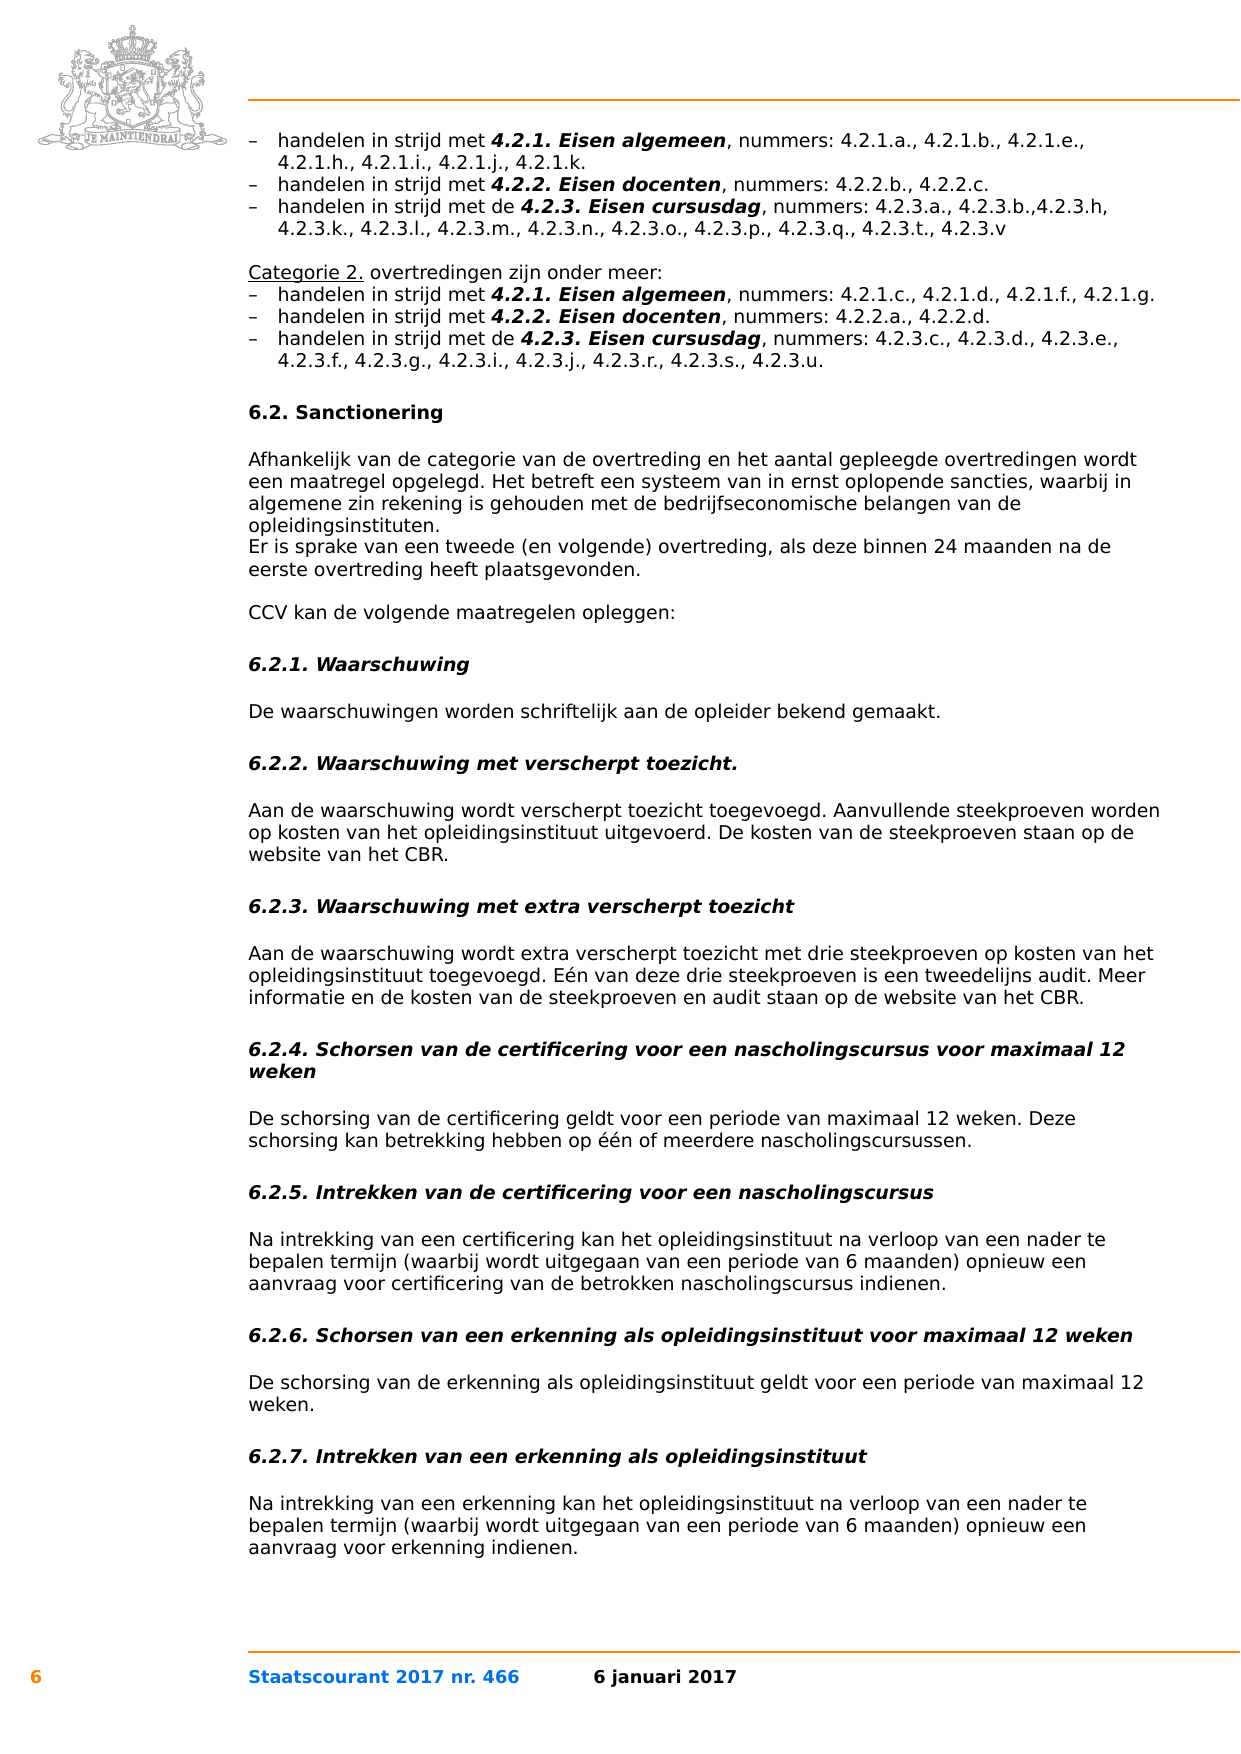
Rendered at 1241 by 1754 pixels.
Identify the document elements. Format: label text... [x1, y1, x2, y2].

subtitle 6.2.1. Waarschuwing [248, 654, 1163, 676]
text – handelen in strijd met 4.2.1. Eisen algemeen, nummers: 4.2.1.a., 4.2.1.b., 4.2.1.e., 4.2.1.h., 4.2.1.i., 4.2.1.j., 4.2.1.k. [248, 130, 1163, 174]
text De schorsing van de certificering geldt voor een periode van maximaal 12 weken. Deze schorsing kan betrekking hebben op één of meerdere nascholingscursussen. [248, 1108, 1163, 1152]
subtitle 6.2.7. Intrekken van een erkenning als opleidingsinstituut [248, 1446, 1163, 1468]
text De waarschuwingen worden schriftelijk aan de opleider bekend gemaakt. [248, 701, 1163, 723]
text – handelen in strijd met de 4.2.3. Eisen cursusdag, nummers: 4.2.3.a., 4.2.3.b.,4.2.3.h, 4.2.3.k., 4.2.3.l., 4.2.3.m., 4.2.3.n., 4.2.3.o., 4.2.3.p., 4.2.3.q., 4.2.3.t., 4.2.3.v [248, 196, 1163, 240]
subtitle 6.2.4. Schorsen van de certificering voor een nascholingscursus voor maximaal 12 weken [248, 1039, 1163, 1083]
text CCV kan de volgende maatregelen opleggen: [248, 602, 1163, 624]
text Aan de waarschuwing wordt verscherpt toezicht toegevoegd. Aanvullende steekproeven worden op kosten van het opleidingsinstituut uitgevoerd. De kosten van de steekproeven staan op de website van het CBR. [248, 800, 1163, 866]
text Afhankelijk van de categorie van de overtreding en het aantal gepleegde overtredingen wordt een maatregel opgelegd. Het betreft een systeem van in ernst oplopende sancties, waarbij in algemene zin rekening is gehouden met de bedrijfseconomische belangen van de opleidingsinstituten. [248, 448, 1163, 536]
text – handelen in strijd met 4.2.2. Eisen docenten, nummers: 4.2.2.a., 4.2.2.d. [248, 306, 1163, 328]
subtitle 6.2.2. Waarschuwing met verscherpt toezicht. [248, 753, 1163, 775]
text De schorsing van de erkenning als opleidingsinstituut geldt voor een periode van maximaal 12 weken. [248, 1372, 1163, 1416]
text Na intrekking van een certificering kan het opleidingsinstituut na verloop van een nader te bepalen termijn (waarbij wordt uitgegaan van een periode van 6 maanden) opnieuw een aanvraag voor certificering van de betrokken nascholingscursus indienen. [248, 1229, 1163, 1295]
text Categorie 2. overtredingen zijn onder meer: [248, 262, 1163, 284]
text Aan de waarschuwing wordt extra verscherpt toezicht met drie steekproeven op kosten van het opleidingsinstituut toegevoegd. Eén van deze drie steekproeven is een tweedelijns audit. Meer informatie en de kosten van de steekproeven en audit staan op de website van het CBR. [248, 943, 1163, 1009]
picture [38, 25, 227, 150]
subtitle 6.2.6. Schorsen van een erkenning als opleidingsinstituut voor maximaal 12 weken [248, 1325, 1163, 1347]
subtitle 6.2. Sanctionering [248, 402, 1163, 423]
text Er is sprake van een tweede (en volgende) overtreding, als deze binnen 24 maanden na de eerste overtreding heeft plaatsgevonden. [248, 536, 1163, 580]
subtitle 6.2.3. Waarschuwing met extra verscherpt toezicht [248, 896, 1163, 918]
text – handelen in strijd met 4.2.2. Eisen docenten, nummers: 4.2.2.b., 4.2.2.c. [248, 174, 1163, 196]
text – handelen in strijd met 4.2.1. Eisen algemeen, nummers: 4.2.1.c., 4.2.1.d., 4.2.1.f., 4.2.1.g. [248, 284, 1163, 306]
text – handelen in strijd met de 4.2.3. Eisen cursusdag, nummers: 4.2.3.c., 4.2.3.d., 4.2.3.e., 4.2.3.f., 4.2.3.g., 4.2.3.i., 4.2.3.j., 4.2.3.r., 4.2.3.s., 4.2.3.u. [248, 328, 1163, 372]
subtitle 6.2.5. Intrekken van de certificering voor een nascholingscursus [248, 1182, 1163, 1204]
text Na intrekking van een erkenning kan het opleidingsinstituut na verloop van een nader te bepalen termijn (waarbij wordt uitgegaan van een periode van 6 maanden) opnieuw een aanvraag voor erkenning indienen. [248, 1493, 1163, 1559]
